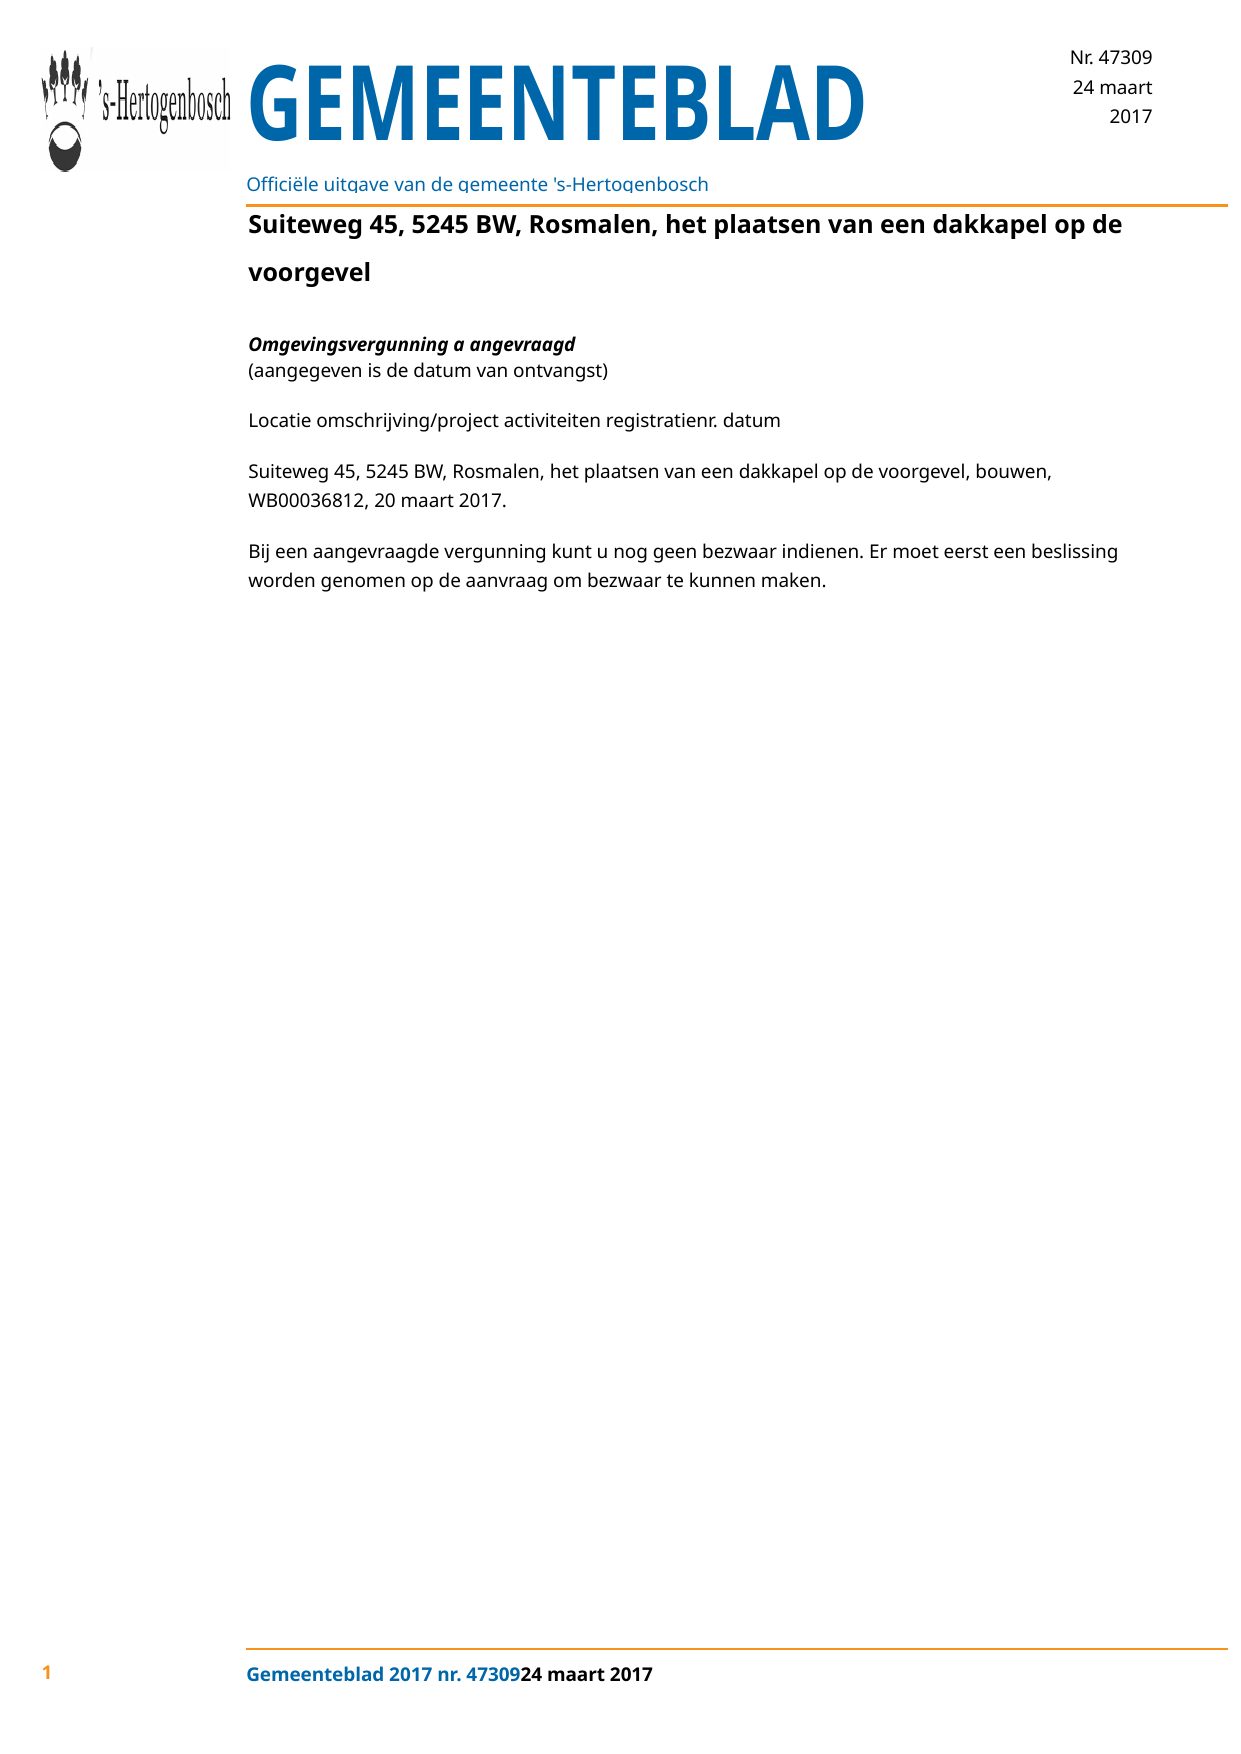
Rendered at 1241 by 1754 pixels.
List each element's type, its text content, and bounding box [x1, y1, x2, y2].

text Locatie omschrijving/project activiteiten registratienr. datum [248, 408, 1152, 433]
text (aangegeven is de datum van ontvangst) [248, 357, 1152, 383]
text Bij een aangevraagde vergunning kunt u nog geen bezwaar indienen. Er moet eerst een beslissing worden genomen op de aanvraag om bezwaar te kunnen maken. [248, 538, 1152, 593]
text Omgevingsvergunning a angevraagd [248, 331, 1152, 357]
text Suiteweg 45, 5245 BW, Rosmalen, het plaatsen van een dakkapel op de voorgevel, bouwen, WB00036812, 20 maart 2017. [248, 458, 1152, 513]
picture [41, 47, 231, 172]
text Suiteweg 45, 5245 BW, Rosmalen, het plaatsen van een dakkapel op de voorgevel [248, 207, 1152, 288]
